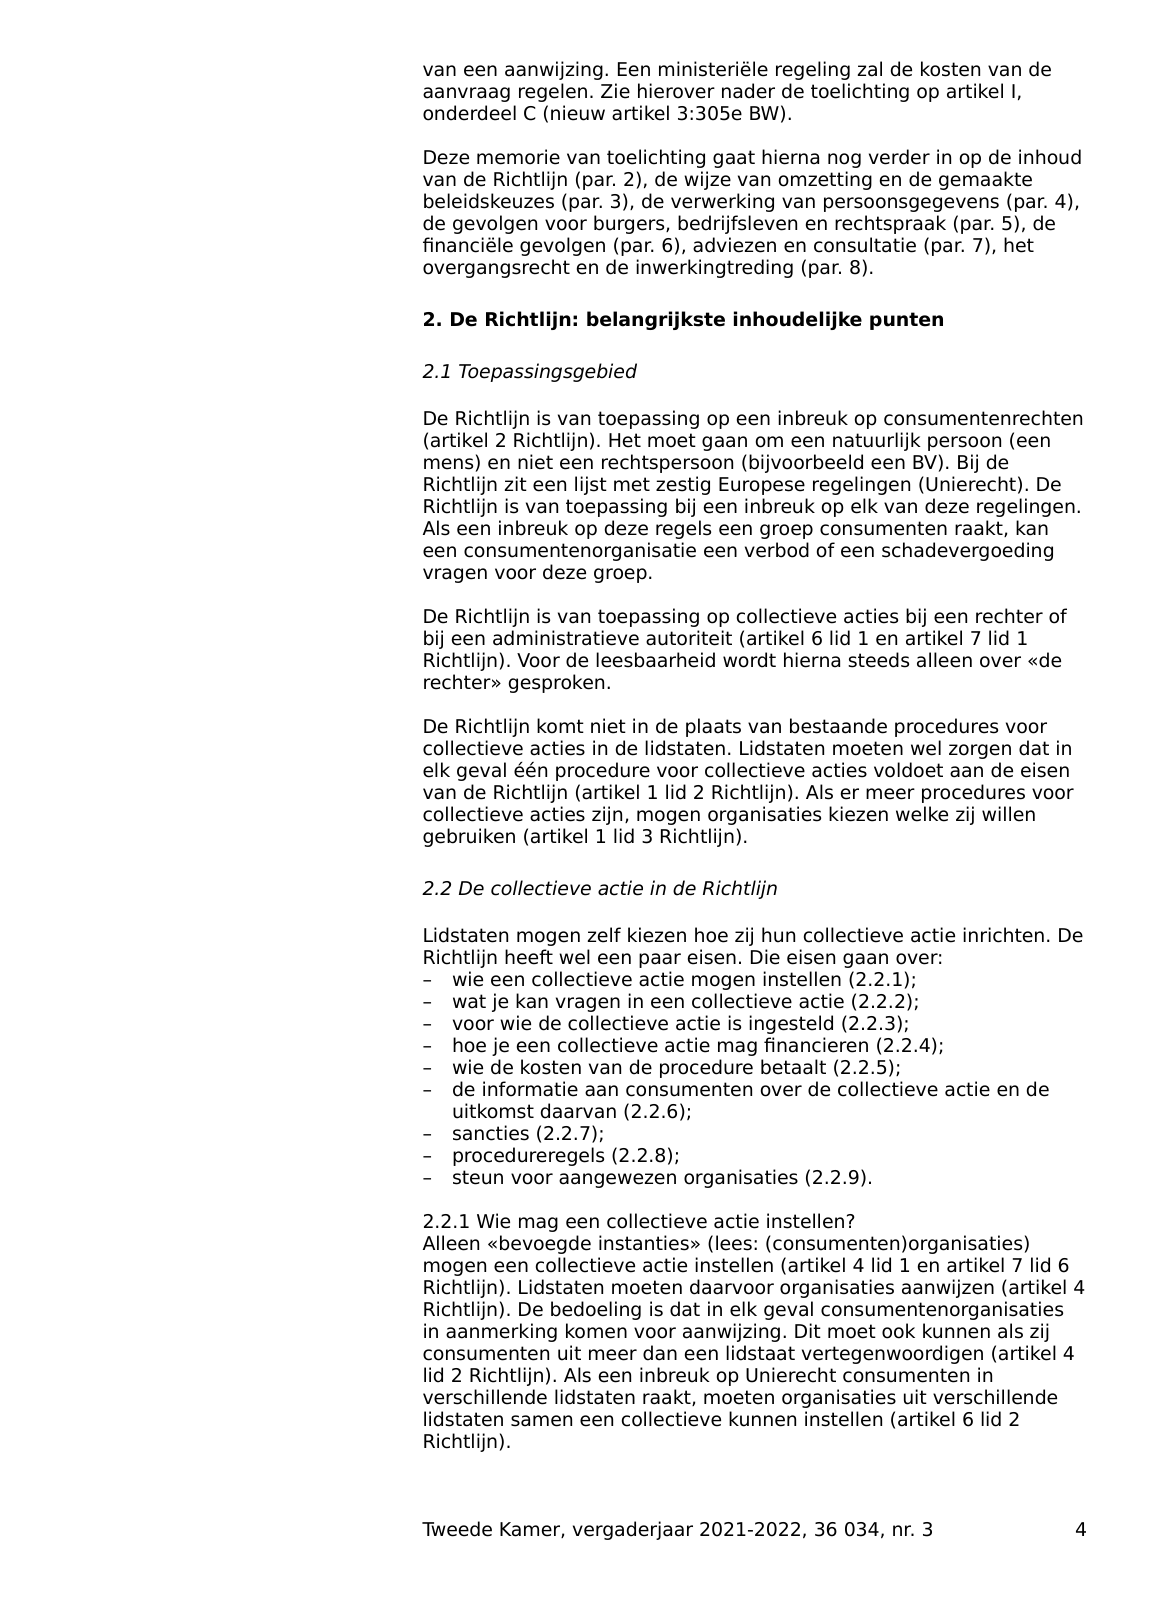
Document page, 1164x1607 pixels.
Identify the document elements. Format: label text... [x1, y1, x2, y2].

text – procedureregels (2.2.8); [422, 1145, 1087, 1167]
text 2.2.1 Wie mag een collectieve actie instellen? [422, 1211, 1087, 1233]
subtitle 2.1 Toepassingsgebied [422, 361, 1087, 383]
text – wie de kosten van de procedure betaalt (2.2.5); [422, 1057, 1087, 1079]
text – steun voor aangewezen organisaties (2.2.9). [422, 1167, 1087, 1189]
text Deze memorie van toelichting gaat hierna nog verder in op de inhoud van de Richtlijn (par. 2), de wijze van omzetting en de gemaakte beleidskeuzes (par. 3), de verwerking van persoonsgegevens (par. 4), de gevolgen voor burgers, bedrijfsleven en rechtspraak (par. 5), de financiële gevolgen (par. 6), adviezen en consultatie (par. 7), het overgangsrecht en de inwerkingtreding (par. 8). [422, 147, 1087, 279]
text – wat je kan vragen in een collectieve actie (2.2.2); [422, 991, 1087, 1013]
text – voor wie de collectieve actie is ingesteld (2.2.3); [422, 1013, 1087, 1035]
text De Richtlijn is van toepassing op collectieve acties bij een rechter of bij een administratieve autoriteit (artikel 6 lid 1 en artikel 7 lid 1 Richtlijn). Voor de leesbaarheid wordt hierna steeds alleen over «de rechter» gesproken. [422, 606, 1087, 694]
text De Richtlijn is van toepassing op een inbreuk op consumentenrechten (artikel 2 Richtlijn). Het moet gaan om een natuurlijk persoon (een mens) en niet een rechtspersoon (bijvoorbeeld een BV). Bij de Richtlijn zit een lijst met zestig Europese regelingen (Unierecht). De Richtlijn is van toepassing bij een inbreuk op elk van deze regelingen. Als een inbreuk op deze regels een groep consumenten raakt, kan een consumentenorganisatie een verbod of een schadevergoeding vragen voor deze groep. [422, 408, 1087, 584]
text – sancties (2.2.7); [422, 1123, 1087, 1145]
subtitle 2. De Richtlijn: belangrijkste inhoudelijke punten [422, 309, 1087, 331]
text – de informatie aan consumenten over de collectieve actie en de uitkomst daarvan (2.2.6); [422, 1079, 1087, 1123]
text – hoe je een collectieve actie mag financieren (2.2.4); [422, 1035, 1087, 1057]
text van een aanwijzing. Een ministeriële regeling zal de kosten van de aanvraag regelen. Zie hierover nader de toelichting op artikel I, onderdeel C (nieuw artikel 3:305e BW). [422, 59, 1087, 125]
text – wie een collectieve actie mogen instellen (2.2.1); [422, 969, 1087, 991]
subtitle 2.2 De collectieve actie in de Richtlijn [422, 878, 1087, 900]
text De Richtlijn komt niet in de plaats van bestaande procedures voor collectieve acties in de lidstaten. Lidstaten moeten wel zorgen dat in elk geval één procedure voor collectieve acties voldoet aan de eisen van de Richtlijn (artikel 1 lid 2 Richtlijn). Als er meer procedures voor collectieve acties zijn, mogen organisaties kiezen welke zij willen gebruiken (artikel 1 lid 3 Richtlijn). [422, 716, 1087, 848]
text Alleen «bevoegde instanties» (lees: (consumenten)organisaties) mogen een collectieve actie instellen (artikel 4 lid 1 en artikel 7 lid 6 Richtlijn). Lidstaten moeten daarvoor organisaties aanwijzen (artikel 4 Richtlijn). De bedoeling is dat in elk geval consumentenorganisaties in aanmerking komen voor aanwijzing. Dit moet ook kunnen als zij consumenten uit meer dan een lidstaat vertegenwoordigen (artikel 4 lid 2 Richtlijn). Als een inbreuk op Unierecht consumenten in verschillende lidstaten raakt, moeten organisaties uit verschillende lidstaten samen een collectieve kunnen instellen (artikel 6 lid 2 Richtlijn). [422, 1233, 1087, 1453]
text Lidstaten mogen zelf kiezen hoe zij hun collectieve actie inrichten. De Richtlijn heeft wel een paar eisen. Die eisen gaan over: [422, 925, 1087, 969]
